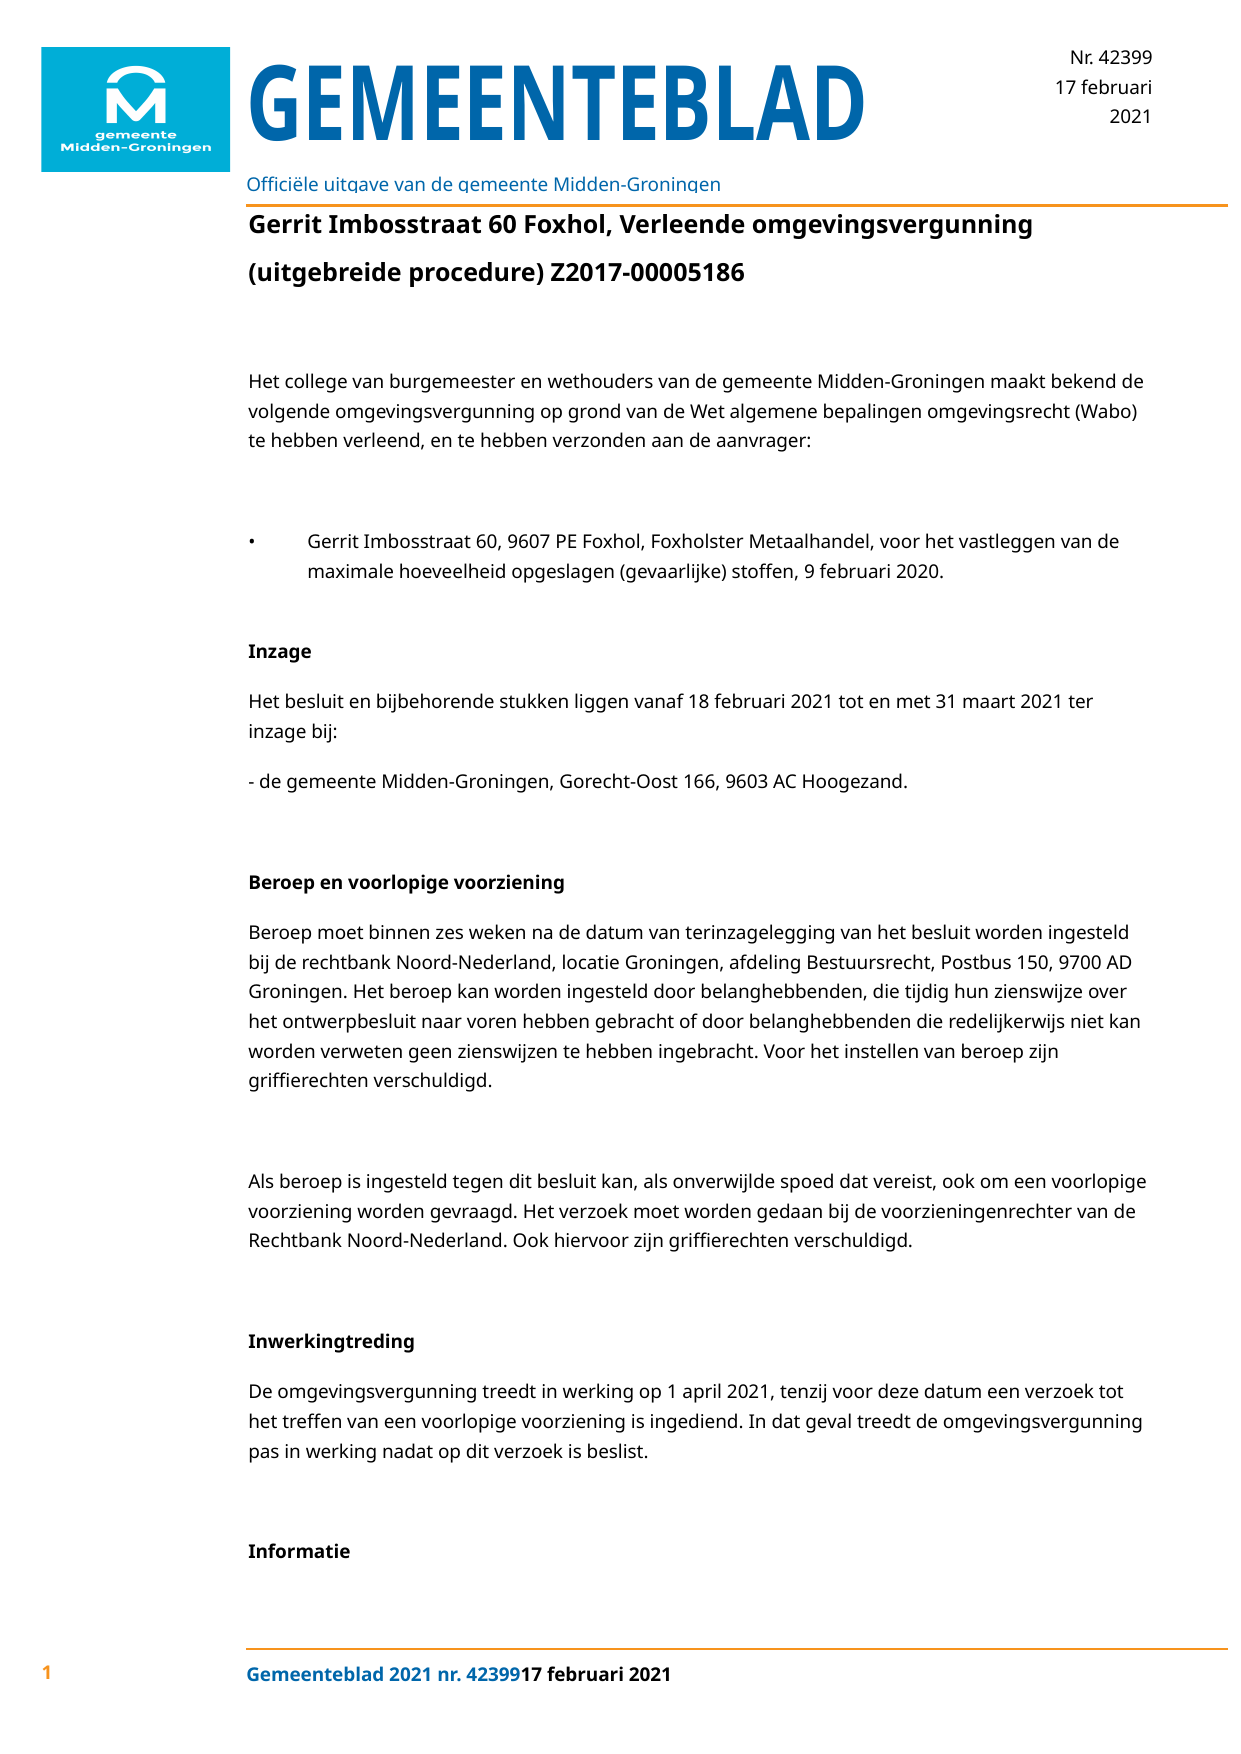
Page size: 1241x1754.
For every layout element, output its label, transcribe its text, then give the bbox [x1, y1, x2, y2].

text Informatie [248, 1539, 1152, 1564]
picture [107, 89, 165, 122]
text Beroep moet binnen zes weken na de datum van terinzagelegging van het besluit worden ingesteld bij de rechtbank Noord-Nederland, locatie Groningen, afdeling Bestuursrecht, Postbus 150, 9700 AD Groningen. Het beroep kan worden ingesteld door belanghebbenden, die tijdig hun zienswijze over het ontwerpbesluit naar voren hebben gebracht of door belanghebbenden die redelijkerwijs niet kan worden verweten geen zienswijzen te hebben ingebracht. Voor het instellen van beroep zijn griffierechten verschuldigd. [248, 919, 1152, 1093]
text Gerrit Imbosstraat 60 Foxhol, Verleende omgevingsvergunning (uitgebreide procedure) Z2017-00005186 [248, 207, 1152, 288]
list Gerrit Imbosstraat 60, 9607 PE Foxhol, Foxholster Metaalhandel, voor het vastleggen van de maximale hoeveelheid opgeslagen (gevaarlijke) stoffen, 9 februari 2020. [248, 528, 1152, 584]
picture [184, 146, 190, 153]
text Inzage [248, 638, 1152, 664]
text Beroep en voorlopige voorziening [248, 869, 1152, 895]
text Als beroep is ingesteld tegen dit besluit kan, als onverwijlde spoed dat vereist, ook om een voorlopige voorziening worden gevraagd. Het verzoek moet worden gedaan bij de voorzieningenrechter van de Rechtbank Noord-Nederland. Ook hiervoor zijn griffierechten verschuldigd. [248, 1168, 1152, 1253]
text Het college van burgemeester en wethouders van de gemeente Midden-Groningen maakt bekend de volgende omgevingsvergunning op grond van de Wet algemene bepalingen omgevingsrecht (Wabo) te hebben verleend, en te hebben verzonden aan de aanvrager: [248, 368, 1152, 453]
text Het besluit en bijbehorende stukken liggen vanaf 18 februari 2021 tot en met 31 maart 2021 ter inzage bij: [248, 688, 1152, 744]
text De omgevingsvergunning treedt in werking op 1 april 2021, tenzij voor deze datum een verzoek tot het treffen van een voorlopige voorziening is ingediend. In dat geval treedt de omgevingsvergunning pas in werking nadat op dit verzoek is beslist. [248, 1379, 1152, 1464]
text - de gemeente Midden-Groningen, Gorecht-Oost 166, 9603 AC Hoogezand. [248, 768, 1152, 794]
picture [108, 66, 164, 82]
text Inwerkingtreding [248, 1328, 1152, 1354]
